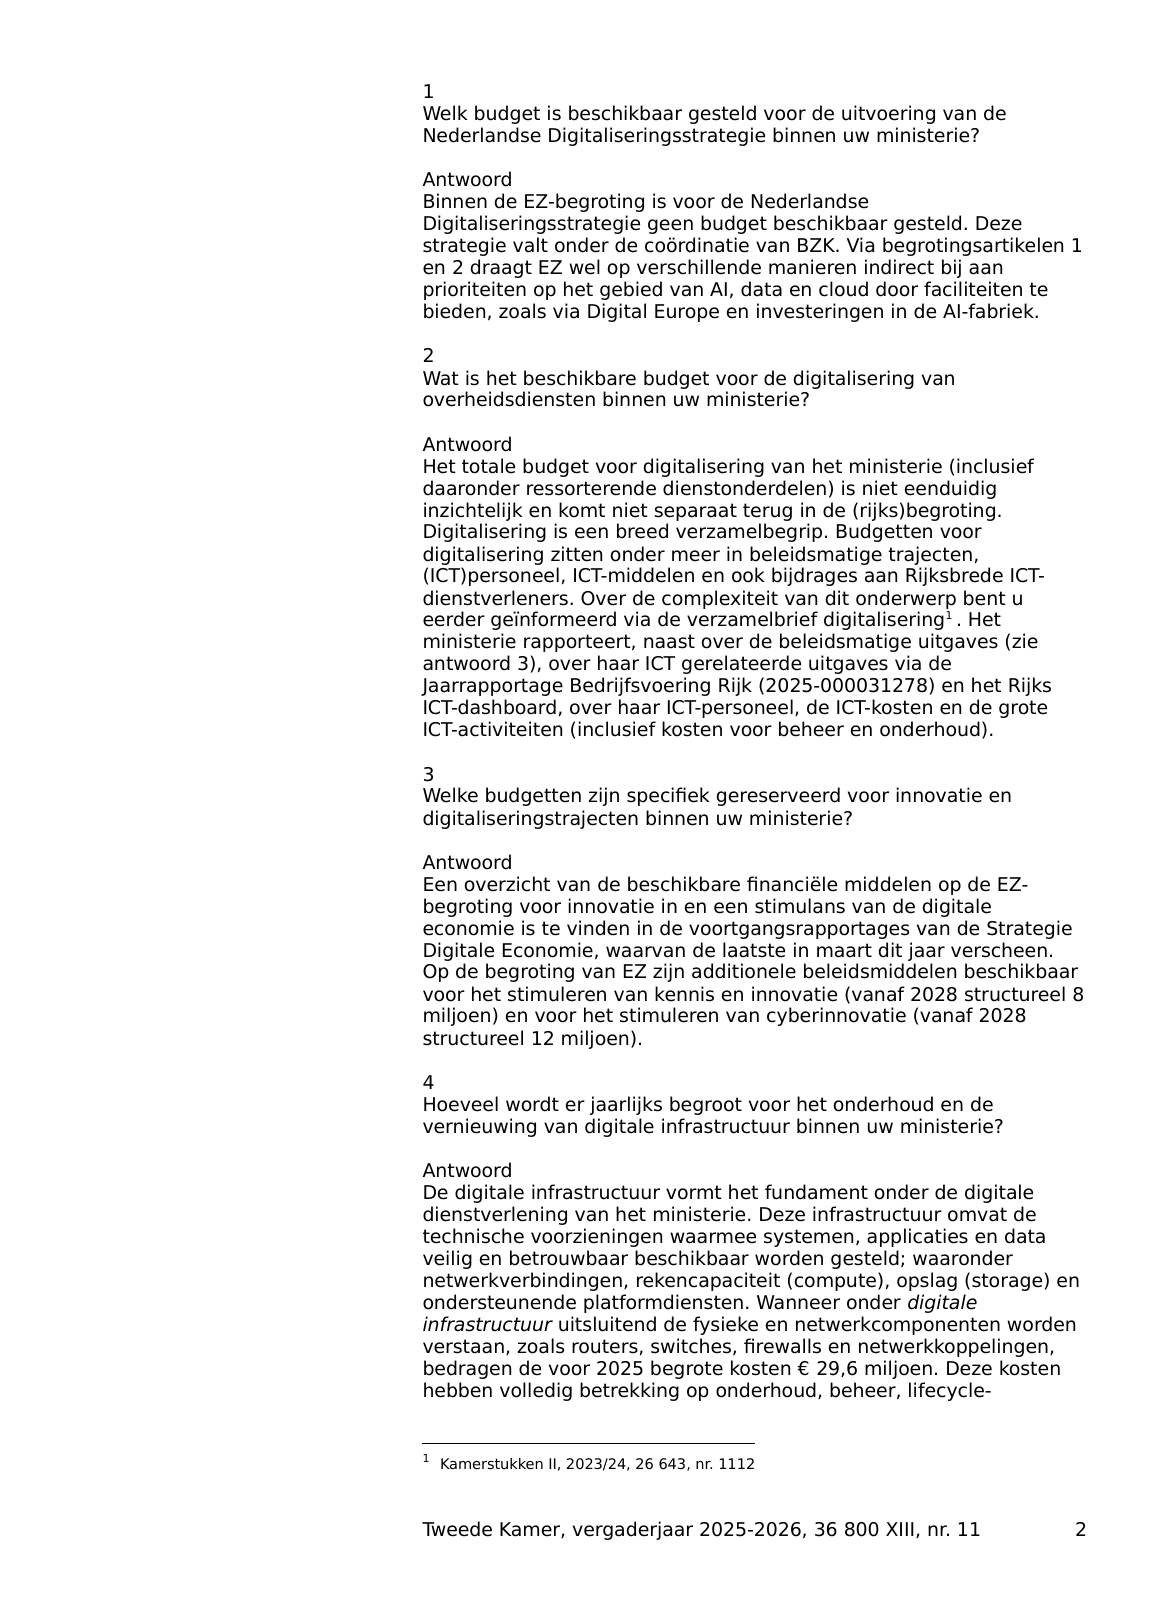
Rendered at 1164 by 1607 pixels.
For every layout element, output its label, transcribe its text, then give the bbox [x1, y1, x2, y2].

text Welk budget is beschikbaar gesteld voor de uitvoering van de Nederlandse Digitaliseringsstrategie binnen uw ministerie? [422, 103, 1087, 147]
text Antwoord [422, 1160, 1087, 1182]
text Een overzicht van de beschikbare financiële middelen op de EZ-begroting voor innovatie in en een stimulans van de digitale economie is te vinden in de voortgangsrapportages van de Strategie Digitale Economie, waarvan de laatste in maart dit jaar verscheen. Op de begroting van EZ zijn additionele beleidsmiddelen beschikbaar voor het stimuleren van kennis en innovatie (vanaf 2028 structureel 8 miljoen) en voor het stimuleren van cyberinnovatie (vanaf 2028 structureel 12 miljoen). [422, 873, 1087, 1049]
text Hoeveel wordt er jaarlijks begroot voor het onderhoud en de vernieuwing van digitale infrastructuur binnen uw ministerie? [422, 1093, 1087, 1137]
text Kamerstukken II, 2023/24, 26 643, nr. 1112 [422, 1452, 1087, 1474]
text Antwoord [422, 433, 1087, 456]
text Het totale budget voor digitalisering van het ministerie (inclusief daaronder ressorterende dienstonderdelen) is niet eenduidig inzichtelijk en komt niet separaat terug in de (rijks)begroting. Digitalisering is een breed verzamelbegrip. Budgetten voor digitalisering zitten onder meer in beleidsmatige trajecten, (ICT)personeel, ICT-middelen en ook bijdrages aan Rijksbrede ICT-dienstverleners. Over de complexiteit van dit onderwerp bent u eerder geïnformeerd via de verzamelbrief digitalisering. Het ministerie rapporteert, naast over de beleidsmatige uitgaves (zie antwoord 3), over haar ICT gerelateerde uitgaves via de Jaarrapportage Bedrijfsvoering Rijk (2025-000031278) en het Rijks ICT-dashboard, over haar ICT-personeel, de ICT-kosten en de grote ICT-activiteiten (inclusief kosten voor beheer en onderhoud). [422, 456, 1087, 741]
text 3 [422, 763, 1087, 785]
text De digitale infrastructuur vormt het fundament onder de digitale dienstverlening van het ministerie. Deze infrastructuur omvat de technische voorzieningen waarmee systemen, applicaties en data veilig en betrouwbaar beschikbaar worden gesteld; waaronder netwerkverbindingen, rekencapaciteit (compute), opslag (storage) en ondersteunende platformdiensten. Wanneer onder digitale infrastructuur uitsluitend de fysieke en netwerkcomponenten worden verstaan, zoals routers, switches, firewalls en netwerkkoppelingen, bedragen de voor 2025 begrote kosten € 29,6 miljoen. Deze kosten hebben volledig betrekking op onderhoud, beheer, lifecycle- [422, 1182, 1087, 1401]
text Wat is het beschikbare budget voor de digitalisering van overheidsdiensten binnen uw ministerie? [422, 367, 1087, 411]
text 1 [422, 81, 1087, 103]
text Welke budgetten zijn specifiek gereserveerd voor innovatie en digitaliseringstrajecten binnen uw ministerie? [422, 785, 1087, 829]
text 2 [422, 345, 1087, 367]
text Binnen de EZ-begroting is voor de Nederlandse Digitaliseringsstrategie geen budget beschikbaar gesteld. Deze strategie valt onder de coördinatie van BZK. Via begrotingsartikelen 1 en 2 draagt EZ wel op verschillende manieren indirect bij aan prioriteiten op het gebied van AI, data en cloud door faciliteiten te bieden, zoals via Digital Europe en investeringen in de AI-fabriek. [422, 191, 1087, 323]
text Antwoord [422, 169, 1087, 191]
text 4 [422, 1072, 1087, 1093]
text Antwoord [422, 852, 1087, 873]
